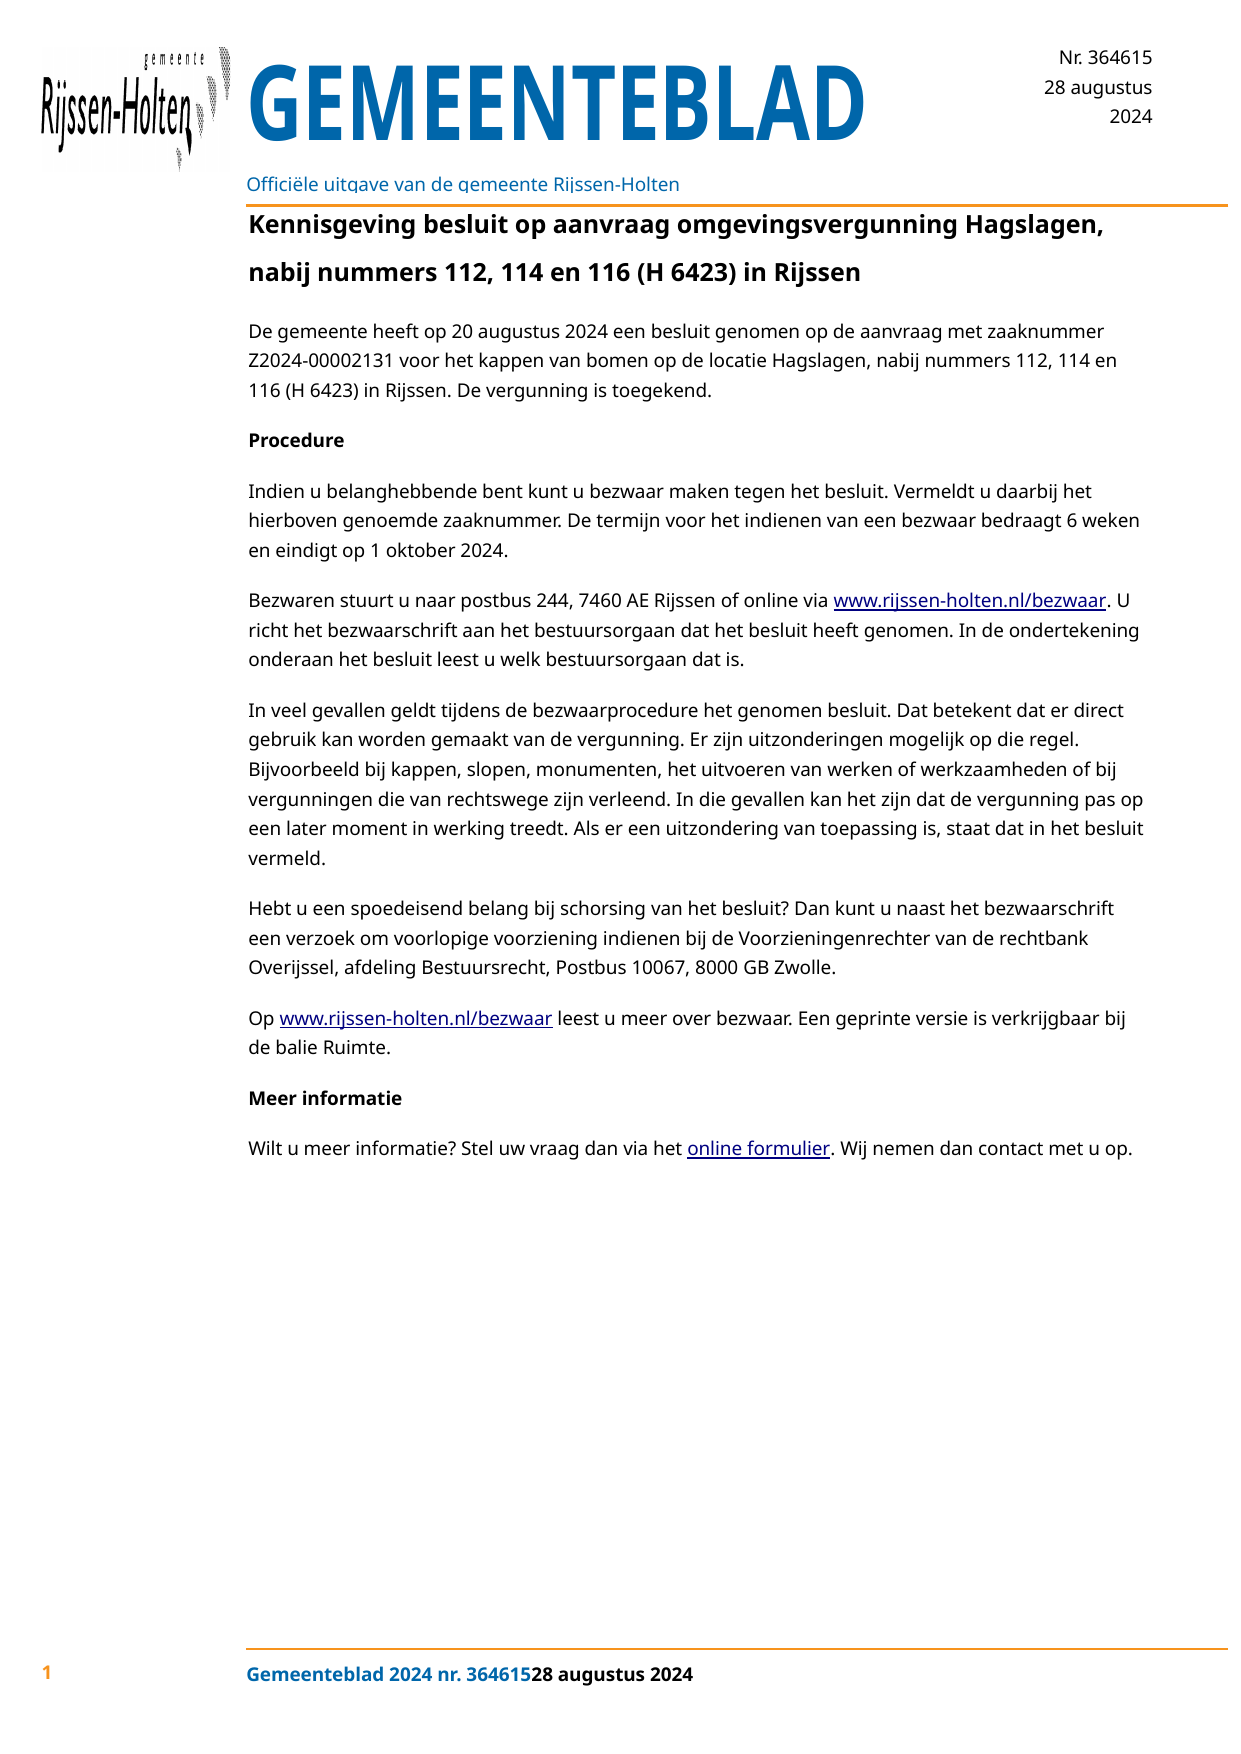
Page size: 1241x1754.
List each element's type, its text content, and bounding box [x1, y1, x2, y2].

text Bezwaren stuurt u naar postbus 244, 7460 AE Rijssen of online via www.rijssen-holten.nl/bezwaar. U richt het bezwaarschrift aan het bestuursorgaan dat het besluit heeft genomen. In de ondertekening onderaan het besluit leest u welk bestuursorgaan dat is. [248, 587, 1152, 672]
text Hebt u een spoedeisend belang bij schorsing van het besluit? Dan kunt u naast het bezwaarschrift een verzoek om voorlopige voorziening indienen bij de Voorzieningenrechter van de rechtbank Overijssel, afdeling Bestuursrecht, Postbus 10067, 8000 GB Zwolle. [248, 895, 1152, 980]
text Op www.rijssen-holten.nl/bezwaar leest u meer over bezwaar. Een geprinte versie is verkrijgbaar bij de balie Ruimte. [248, 1005, 1152, 1060]
text Meer informatie [248, 1085, 1152, 1111]
text Kennisgeving besluit op aanvraag omgevingsvergunning Hagslagen, nabij nummers 112, 114 en 116 (H 6423) in Rijssen [248, 207, 1152, 288]
picture [41, 47, 231, 172]
text In veel gevallen geldt tijdens de bezwaarprocedure het genomen besluit. Dat betekent dat er direct gebruik kan worden gemaakt van de vergunning. Er zijn uitzonderingen mogelijk op die regel. Bijvoorbeeld bij kappen, slopen, monumenten, het uitvoeren van werken of werkzaamheden of bij vergunningen die van rechtswege zijn verleend. In die gevallen kan het zijn dat de vergunning pas op een later moment in werking treedt. Als er een uitzondering van toepassing is, staat dat in het besluit vermeld. [248, 697, 1152, 871]
text Indien u belanghebbende bent kunt u bezwaar maken tegen het besluit. Vermeldt u daarbij het hierboven genoemde zaaknummer. De termijn voor het indienen van een bezwaar bedraagt 6 weken en eindigt op 1 oktober 2024. [248, 478, 1152, 563]
text Wilt u meer informatie? Stel uw vraag dan via het online formulier. Wij nemen dan contact met u op. [248, 1135, 1152, 1161]
text De gemeente heeft op 20 augustus 2024 een besluit genomen op de aanvraag met zaaknummer Z2024-00002131 voor het kappen van bomen op de locatie Hagslagen, nabij nummers 112, 114 en 116 (H 6423) in Rijssen. De vergunning is toegekend. [248, 318, 1152, 403]
text Procedure [248, 427, 1152, 453]
